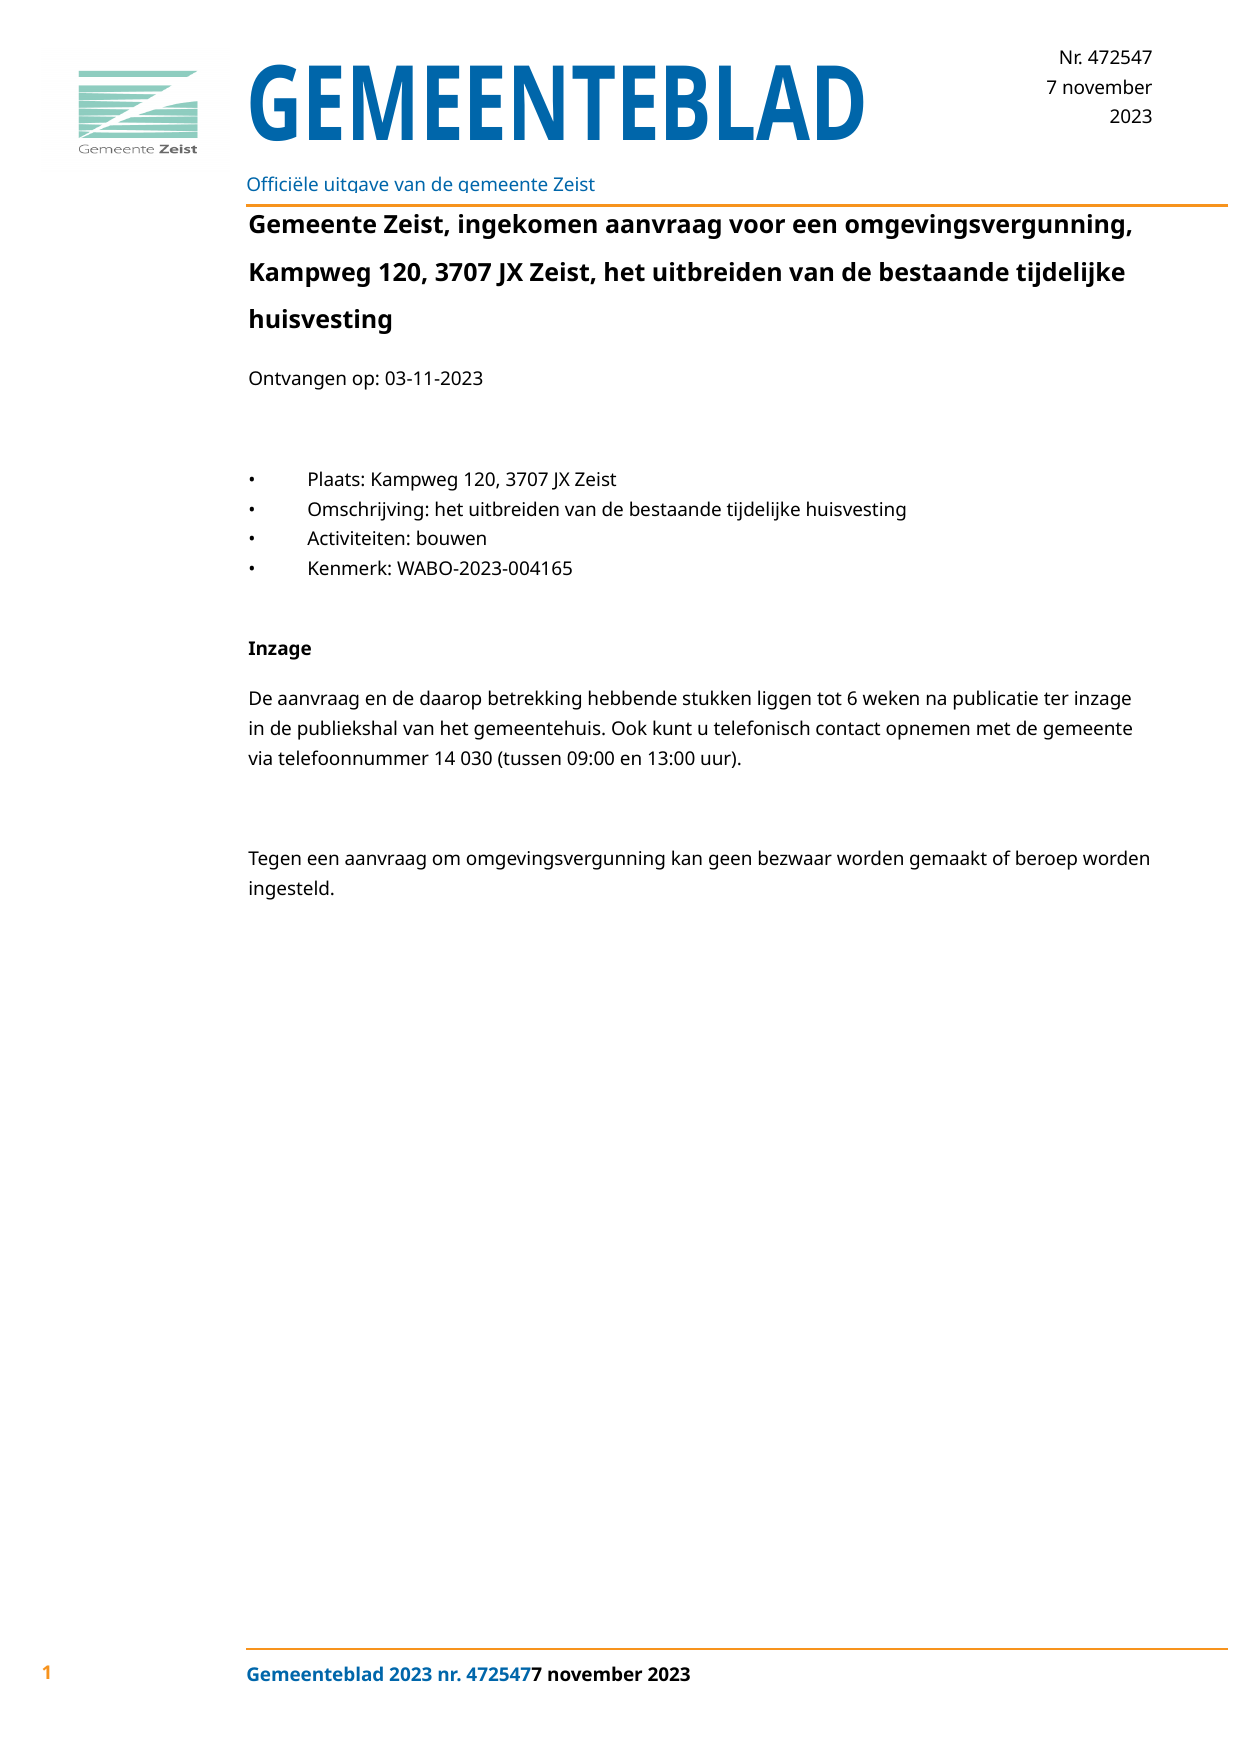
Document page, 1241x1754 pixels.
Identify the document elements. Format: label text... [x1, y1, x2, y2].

text Tegen een aanvraag om omgevingsvergunning kan geen bezwaar worden gemaakt of beroep worden ingesteld. [248, 846, 1152, 901]
picture [41, 47, 231, 172]
text Ontvangen op: 03-11-2023 [248, 366, 1152, 391]
text De aanvraag en de daarop betrekking hebbende stukken liggen tot 6 weken na publicatie ter inzage in de publiekshal van het gemeentehuis. Ook kunt u telefonisch contact opnemen met de gemeente via telefoonnummer 14 030 (tussen 09:00 en 13:00 uur). [248, 686, 1152, 770]
text Inzage [248, 635, 1152, 661]
list Omschrijving: het uitbreiden van de bestaande tijdelijke huisvesting [248, 496, 1152, 522]
text Gemeente Zeist, ingekomen aanvraag voor een omgevingsvergunning, Kampweg 120, 3707 JX Zeist, het uitbreiden van de bestaande tijdelijke huisvesting [248, 207, 1152, 336]
list Kenmerk: WABO-2023-004165 [248, 555, 1152, 581]
list Plaats: Kampweg 120, 3707 JX Zeist [248, 466, 1152, 492]
list Activiteiten: bouwen [248, 526, 1152, 551]
